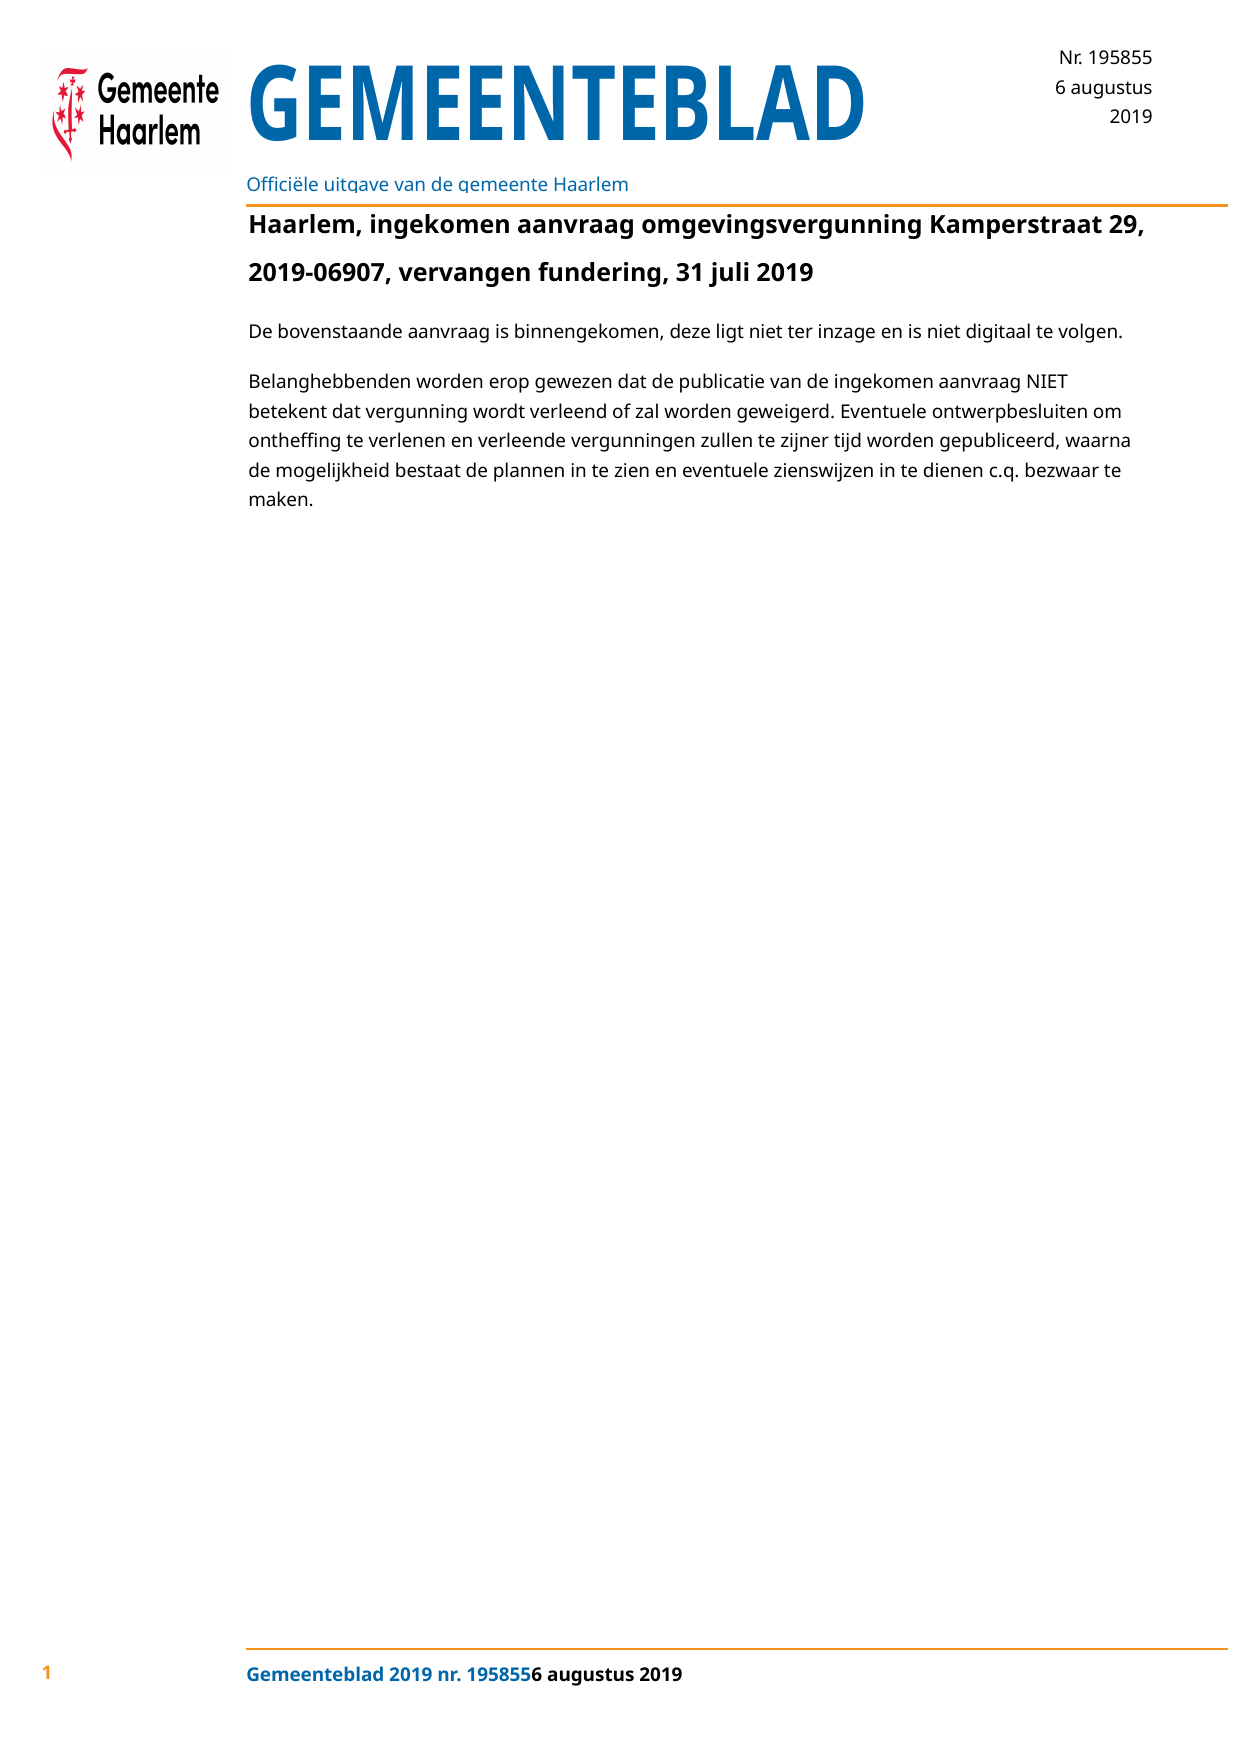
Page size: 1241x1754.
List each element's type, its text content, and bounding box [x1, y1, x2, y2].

text De bovenstaande aanvraag is binnengekomen, deze ligt niet ter inzage en is niet digitaal te volgen. [248, 318, 1152, 344]
text Haarlem, ingekomen aanvraag omgevingsvergunning Kamperstraat 29, 2019-06907, vervangen fundering, 31 juli 2019 [248, 207, 1152, 288]
text Belanghebbenden worden erop gewezen dat de publicatie van de ingekomen aanvraag NIET betekent dat vergunning wordt verleend of zal worden geweigerd. Eventuele ontwerpbesluiten om ontheffing te verlenen en verleende vergunningen zullen te zijner tijd worden gepubliceerd, waarna de mogelijkheid bestaat de plannen in te zien en eventuele zienswijzen in te dienen c.q. bezwaar te maken. [248, 368, 1152, 512]
picture [41, 47, 231, 172]
